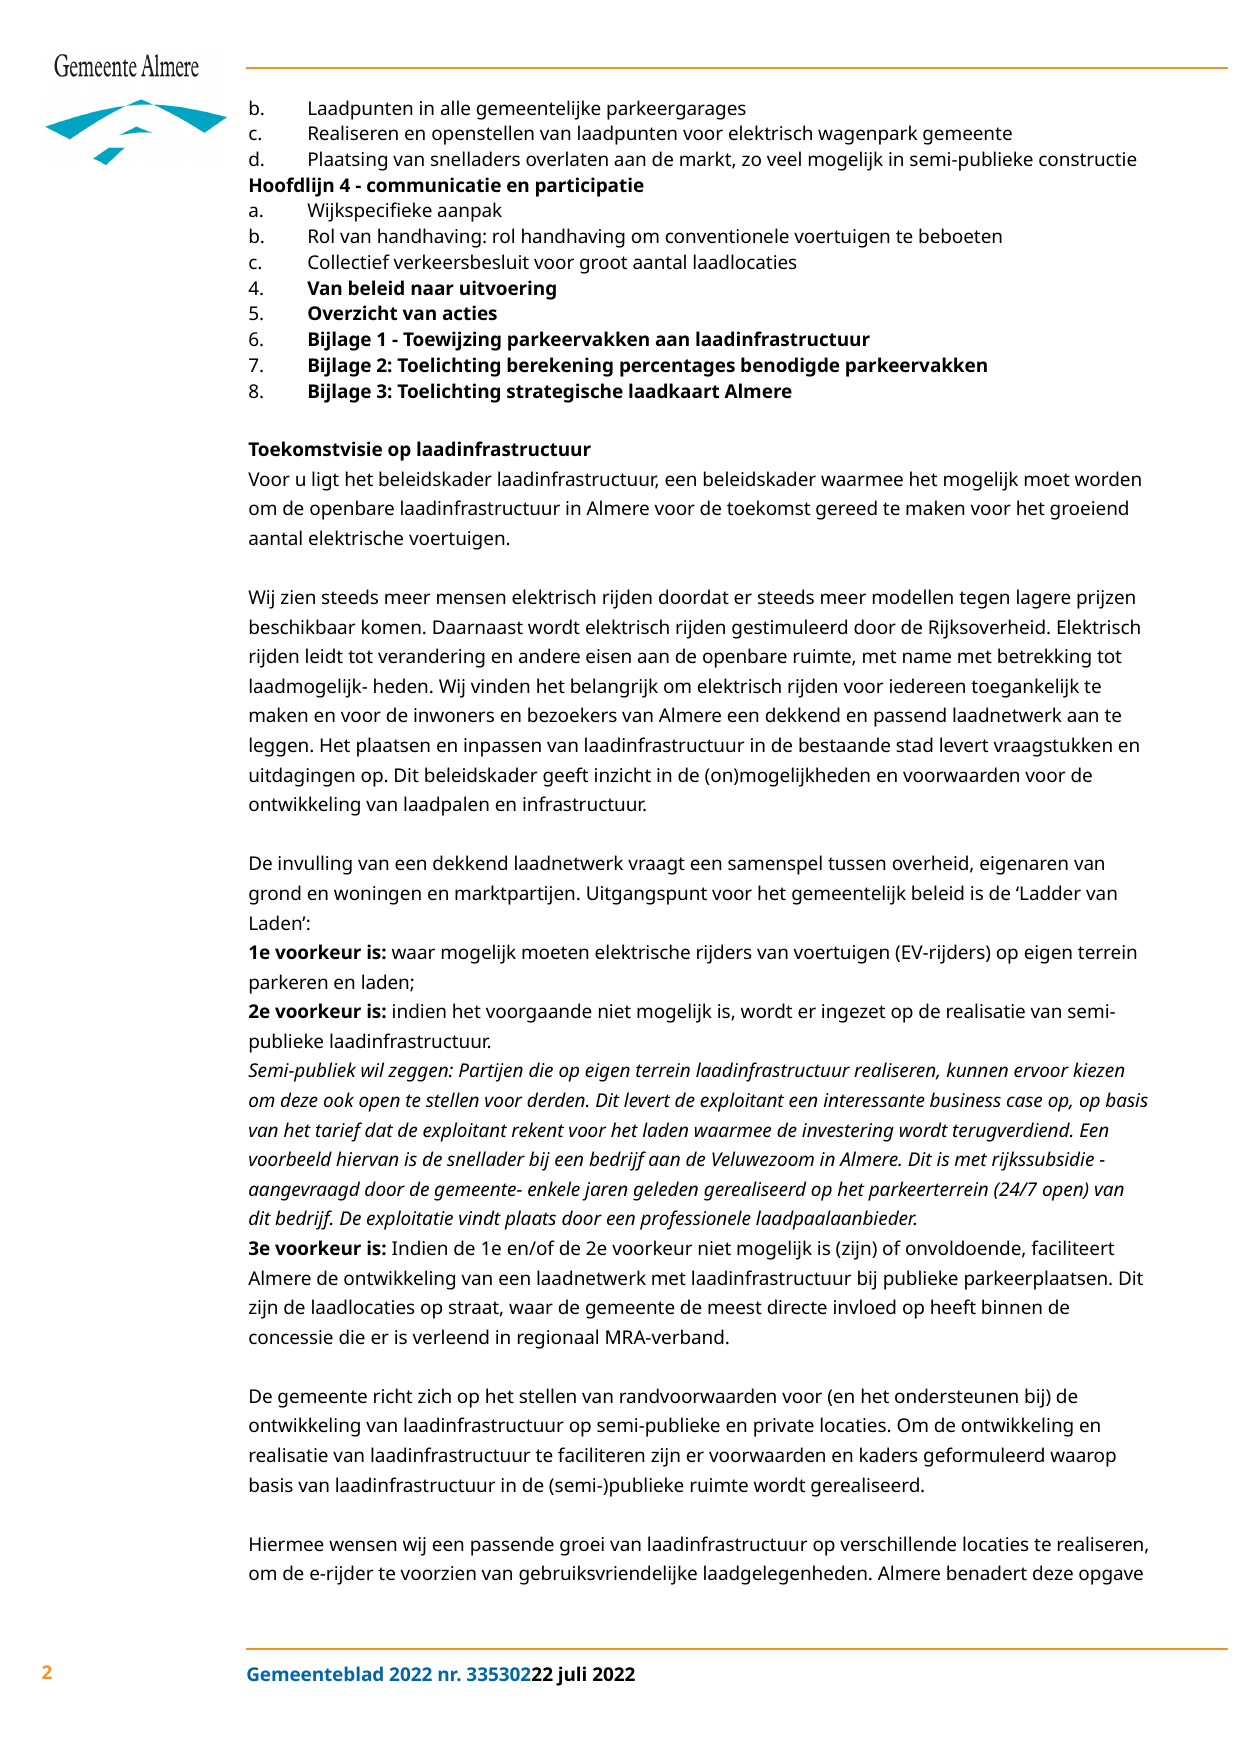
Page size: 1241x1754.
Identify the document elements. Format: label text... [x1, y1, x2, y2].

table_cell Bijlage 3: Toelichting strategische laadkaart Almere [248, 378, 1152, 403]
text Hiermee wensen wij een passende groei van laadinfrastructuur op verschillende locaties te realiseren, om de e-rijder te voorzien van gebruiksvriendelijke laadgelegenheden. Almere benadert deze opgave [248, 1531, 1152, 1586]
table_cell Rol van handhaving: rol handhaving om conventionele voertuigen te beboeten [248, 224, 1152, 249]
text 3e voorkeur is: Indien de 1e en/of de 2e voorkeur niet mogelijk is (zijn) of onvoldoende, faciliteert Almere de ontwikkeling van een laadnetwerk met laadinfrastructuur bij publieke parkeerplaatsen. Dit zijn de laadlocaties op straat, waar de gemeente de meest directe invloed op heeft binnen de concessie die er is verleend in regionaal MRA-verband. [248, 1235, 1152, 1349]
text 1e voorkeur is: waar mogelijk moeten elektrische rijders van voertuigen (EV-rijders) op eigen terrein parkeren en laden; [248, 939, 1152, 994]
table_cell Hoofdlijn 4 - communicatie en participatie [248, 172, 1152, 198]
text De invulling van een dekkend laadnetwerk vraagt een samenspel tussen overheid, eigenaren van grond en woningen en marktpartijen. Uitgangspunt voor het gemeentelijk beleid is de ‘Ladder van Laden’: [248, 851, 1152, 935]
text Semi-publiek wil zeggen: Partijen die op eigen terrein laadinfrastructuur realiseren, kunnen ervoor kiezen om deze ook open te stellen voor derden. Dit levert de exploitant een interessante business case op, op basis van het tarief dat de exploitant rekent voor het laden waarmee de investering wordt terugverdiend. Een voorbeeld hiervan is de snellader bij een bedrijf aan de Veluwezoom in Almere. Dit is met rijkssubsidie -aangevraagd door de gemeente- enkele jaren geleden gerealiseerd op het parkeerterrein (24/7 open) van dit bedrijf. De exploitatie vindt plaats door een professionele laadpaalaanbieder. [248, 1058, 1152, 1231]
table_cell Overzicht van acties [248, 301, 1152, 326]
table_cell Van beleid naar uitvoering [248, 275, 1152, 301]
text De gemeente richt zich op het stellen van randvoorwaarden voor (en het ondersteunen bij) de ontwikkeling van laadinfrastructuur op semi-publieke en private locaties. Om de ontwikkeling en realisatie van laadinfrastructuur te faciliteren zijn er voorwaarden en kaders geformuleerd waarop basis van laadinfrastructuur in de (semi-)publieke ruimte wordt gerealiseerd. [248, 1383, 1152, 1497]
text Wij zien steeds meer mensen elektrisch rijden doordat er steeds meer modellen tegen lagere prijzen beschikbaar komen. Daarnaast wordt elektrisch rijden gestimuleerd door de Rijksoverheid. Elektrisch rijden leidt tot verandering en andere eisen aan de openbare ruimte, met name met betrekking tot laadmogelijk- heden. Wij vinden het belangrijk om elektrisch rijden voor iedereen toegankelijk te maken en voor de inwoners en bezoekers van Almere een dekkend en passend laadnetwerk aan te leggen. Het plaatsen en inpassen van laadinfrastructuur in de bestaande stad levert vraagstukken en uitdagingen op. Dit beleidskader geeft inzicht in de (on)mogelijkheden en voorwaarden voor de ontwikkeling van laadpalen en infrastructuur. [248, 584, 1152, 817]
table_cell Wijkspecifieke aanpak [248, 198, 1152, 223]
table_cell Collectief verkeersbesluit voor groot aantal laadlocaties [248, 249, 1152, 275]
text Voor u ligt het beleidskader laadinfrastructuur, een beleidskader waarmee het mogelijk moet worden om de openbare laadinfrastructuur in Almere voor de toekomst gereed te maken voor het groeiend aantal elektrische voertuigen. [248, 466, 1152, 551]
table_cell Bijlage 1 - Toewijzing parkeervakken aan laadinfrastructuur [248, 326, 1152, 352]
table_cell Bijlage 2: Toelichting berekening percentages benodigde parkeervakken [248, 352, 1152, 378]
picture [41, 47, 231, 172]
text 2e voorkeur is: indien het voorgaande niet mogelijk is, wordt er ingezet op de realisatie van semi-publieke laadinfrastructuur. [248, 998, 1152, 1054]
table_cell Plaatsing van snelladers overlaten aan de markt, zo veel mogelijk in semi-publieke constructie [248, 146, 1152, 172]
table_cell Realiseren en openstellen van laadpunten voor elektrisch wagenpark gemeente [248, 121, 1152, 146]
text Toekomstvisie op laadinfrastructuur [248, 436, 1152, 462]
table_cell Laadpunten in alle gemeentelijke parkeergarages [248, 95, 1152, 121]
